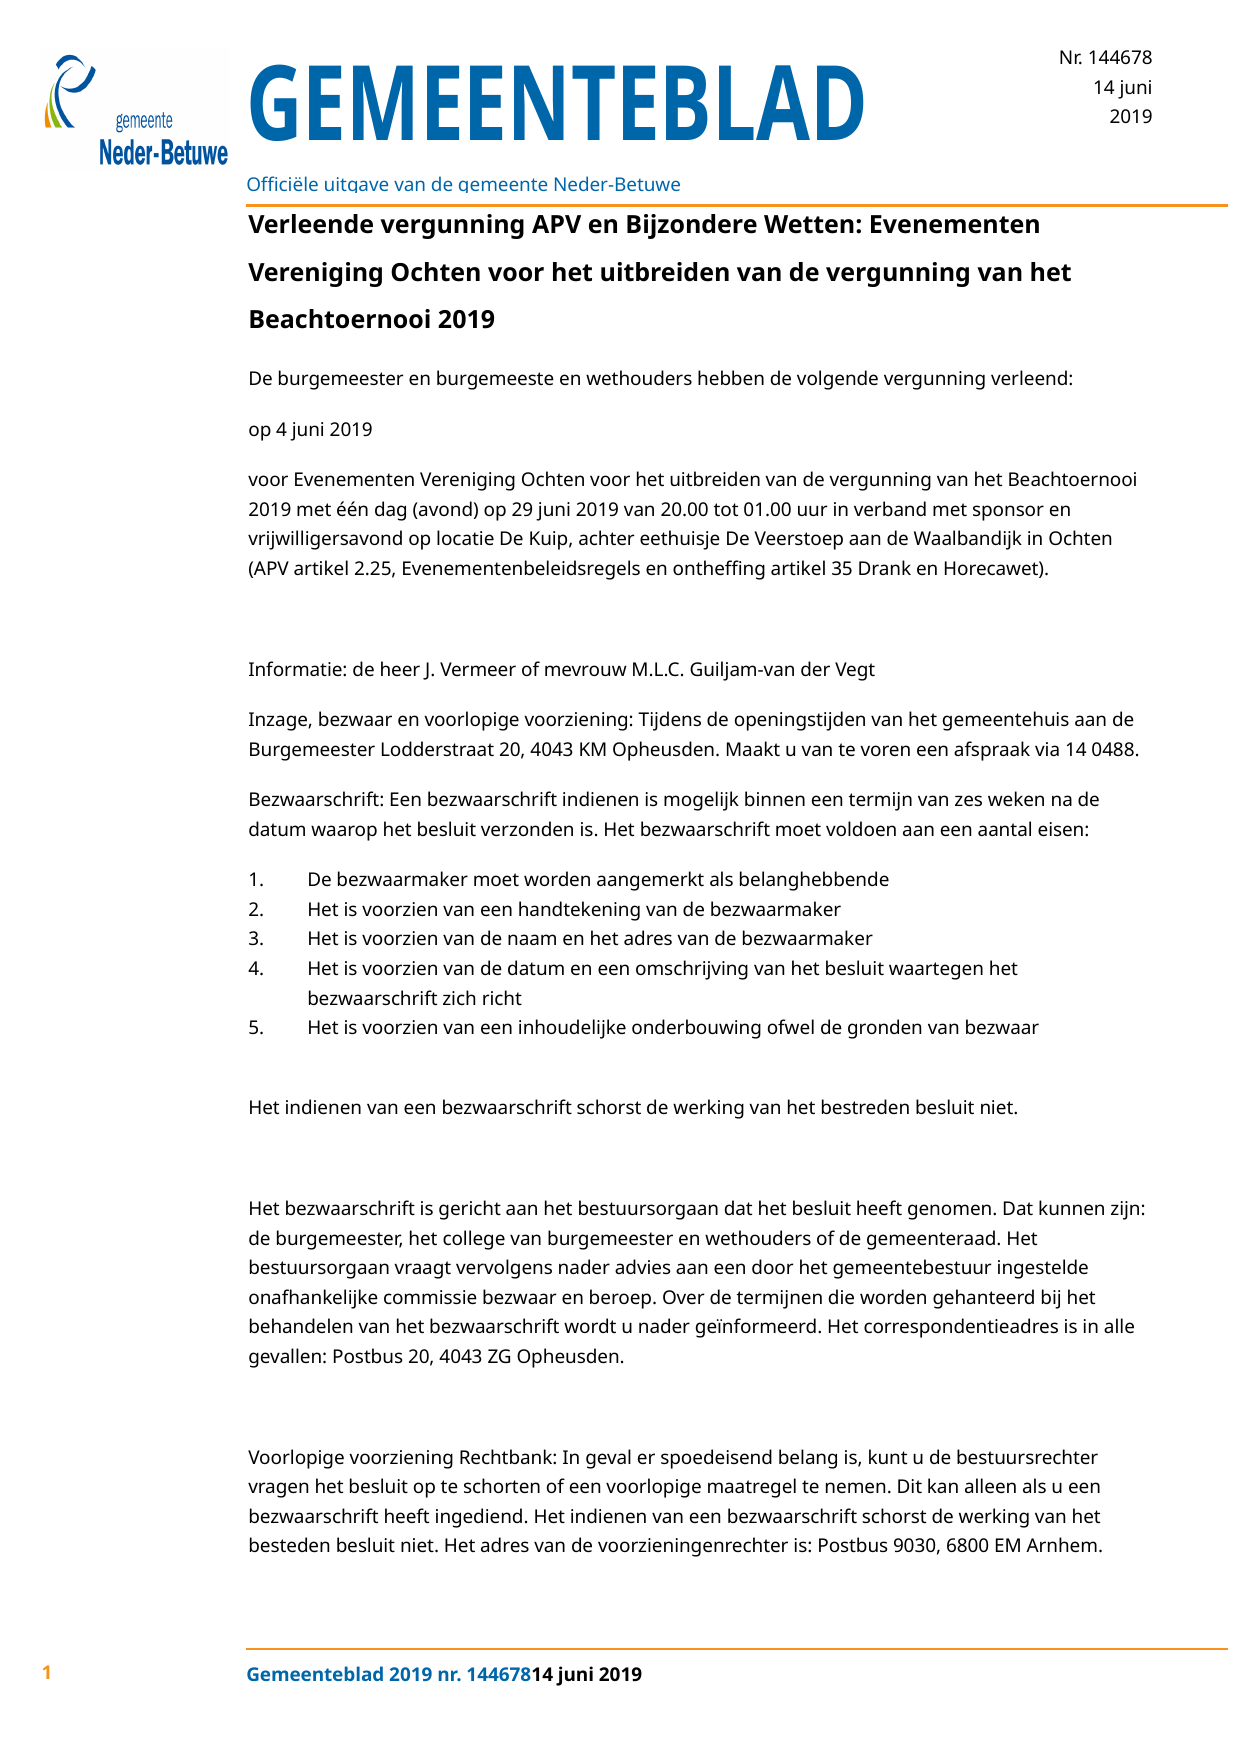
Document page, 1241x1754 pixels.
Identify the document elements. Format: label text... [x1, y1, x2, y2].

list De bezwaarmaker moet worden aangemerkt als belanghebbende [248, 866, 1152, 892]
text voor Evenementen Vereniging Ochten voor het uitbreiden van de vergunning van het Beachtoernooi 2019 met één dag (avond) op 29 juni 2019 van 20.00 tot 01.00 uur in verband met sponsor en vrijwilligersavond op locatie De Kuip, achter eethuisje De Veerstoep aan de Waalbandijk in Ochten (APV artikel 2.25, Evenementenbeleidsregels en ontheffing artikel 35 Drank en Horecawet). [248, 466, 1152, 581]
text Voorlopige voorziening Rechtbank: In geval er spoedeisend belang is, kunt u de bestuursrechter vragen het besluit op te schorten of een voorlopige maatregel te nemen. Dit kan alleen als u een bezwaarschrift heeft ingediend. Het indienen van een bezwaarschrift schorst de werking van het besteden besluit niet. Het adres van de voorzieningenrechter is: Postbus 9030, 6800 EM Arnhem. [248, 1444, 1152, 1558]
text Het bezwaarschrift is gericht aan het bestuursorgaan dat het besluit heeft genomen. Dat kunnen zijn: de burgemeester, het college van burgemeester en wethouders of de gemeenteraad. Het bestuursorgaan vraagt vervolgens nader advies aan een door het gemeentebestuur ingestelde onafhankelijke commissie bezwaar en beroep. Over de termijnen die worden gehanteerd bij het behandelen van het bezwaarschrift wordt u nader geïnformeerd. Het correspondentieadres is in alle gevallen: Postbus 20, 4043 ZG Opheusden. [248, 1195, 1152, 1369]
text Inzage, bezwaar en voorlopige voorziening: Tijdens de openingstijden van het gemeentehuis aan de Burgemeester Lodderstraat 20, 4043 KM Opheusden. Maakt u van te voren een afspraak via 14 0488. [248, 706, 1152, 762]
list Het is voorzien van een handtekening van de bezwaarmaker [248, 896, 1152, 922]
text Het indienen van een bezwaarschrift schorst de werking van het bestreden besluit niet. [248, 1094, 1152, 1120]
text De burgemeester en burgemeeste en wethouders hebben de volgende vergunning verleend: [248, 366, 1152, 391]
text Informatie: de heer J. Vermeer of mevrouw M.L.C. Guiljam-van der Vegt [248, 656, 1152, 682]
picture [41, 47, 231, 172]
text op 4 juni 2019 [248, 416, 1152, 442]
list Het is voorzien van de naam en het adres van de bezwaarmaker [248, 926, 1152, 951]
text Verleende vergunning APV en Bijzondere Wetten: Evenementen Vereniging Ochten voor het uitbreiden van de vergunning van het Beachtoernooi 2019 [248, 207, 1152, 336]
text Bezwaarschrift: Een bezwaarschrift indienen is mogelijk binnen een termijn van zes weken na de datum waarop het besluit verzonden is. Het bezwaarschrift moet voldoen aan een aantal eisen: [248, 786, 1152, 842]
list Het is voorzien van een inhoudelijke onderbouwing ofwel de gronden van bezwaar [248, 1014, 1152, 1040]
list Het is voorzien van de datum en een omschrijving van het besluit waartegen het bezwaarschrift zich richt [248, 955, 1152, 1010]
